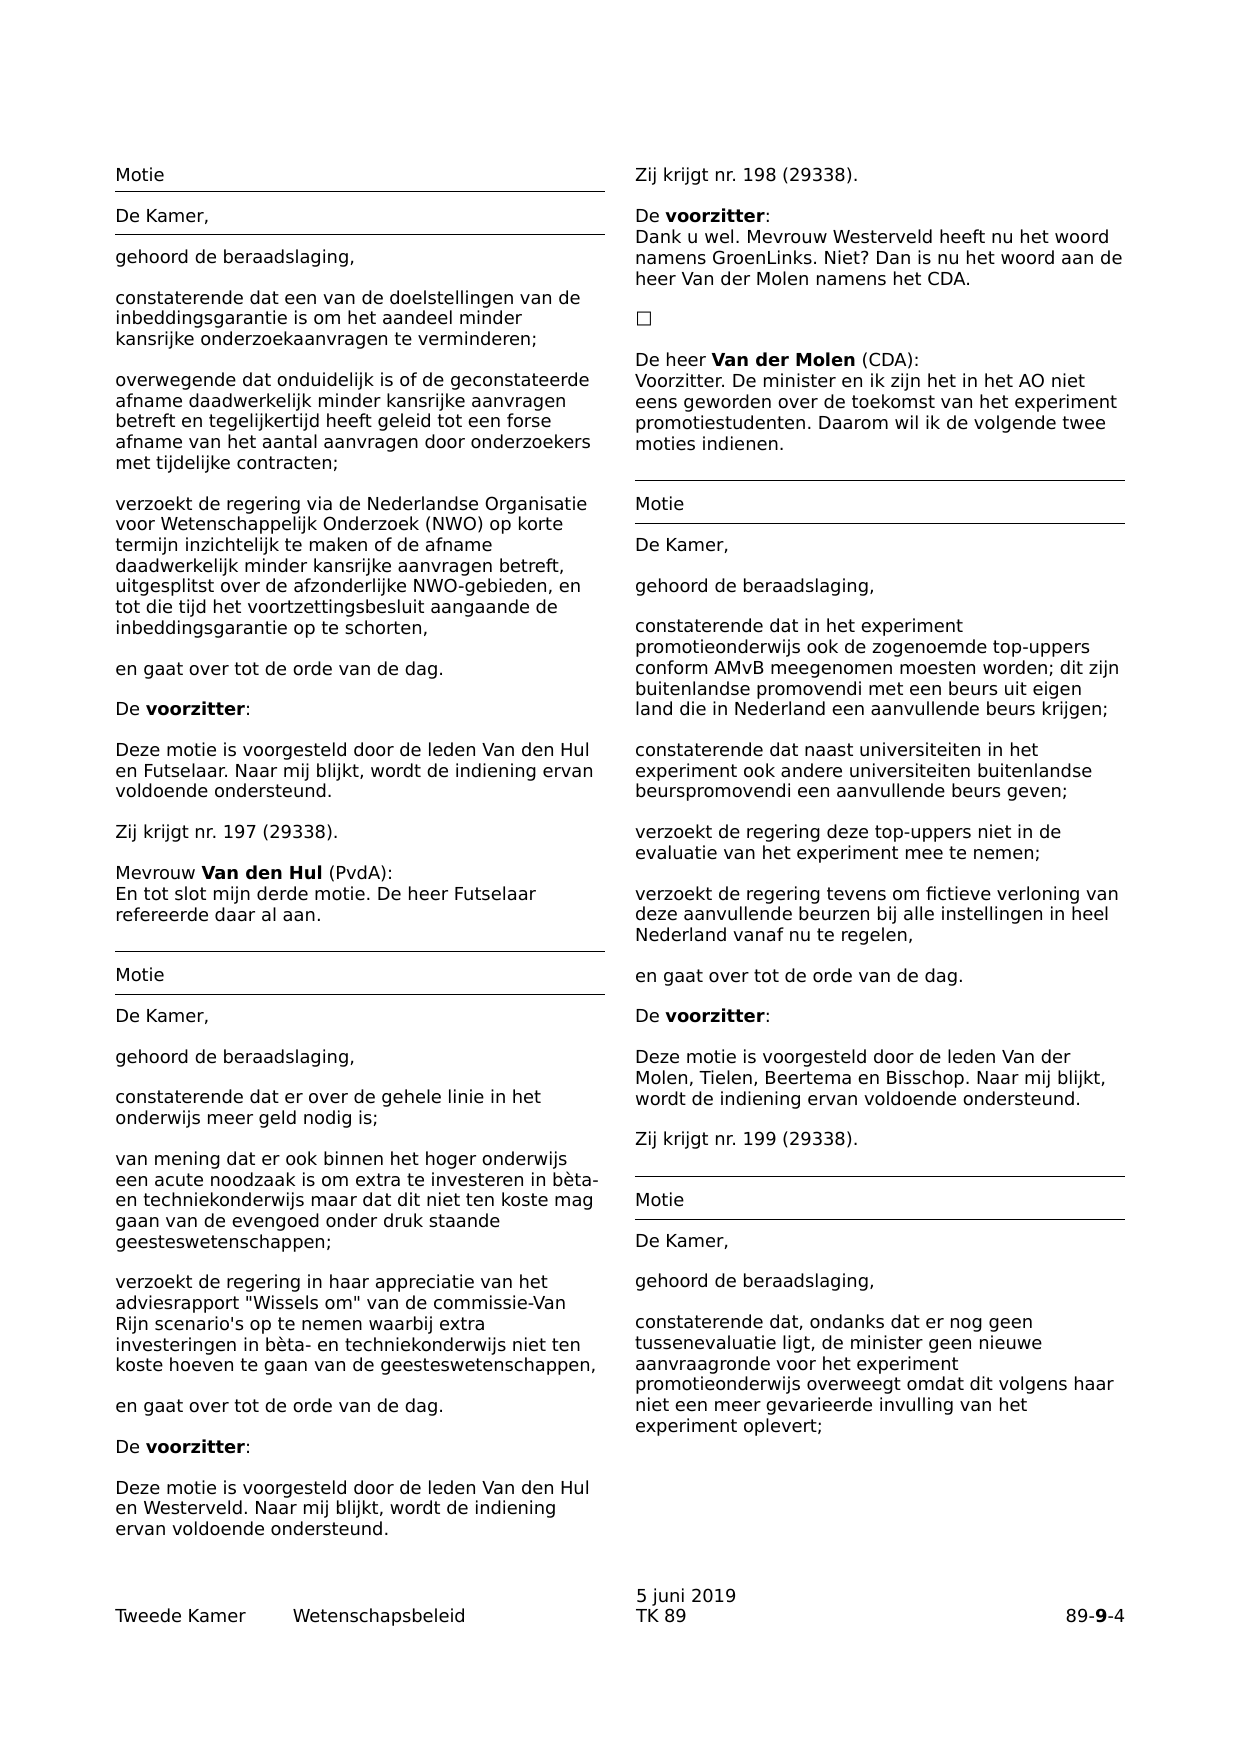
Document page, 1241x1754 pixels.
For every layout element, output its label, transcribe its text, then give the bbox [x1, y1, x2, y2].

text De voorzitter: [635, 1006, 1125, 1027]
text en gaat over tot de orde van de dag. [115, 658, 605, 679]
text Mevrouw Van den Hul (PvdA): [115, 863, 605, 883]
text Motie [635, 1190, 1125, 1211]
text ⬜ [635, 309, 1125, 330]
text Zij krijgt nr. 198 (29338). [635, 165, 1125, 186]
text gehoord de beraadslaging, [115, 1047, 605, 1067]
text De heer Van der Molen (CDA): [635, 350, 1125, 371]
text constaterende dat er over de gehele linie in het onderwijs meer geld nodig is; [115, 1087, 605, 1129]
text De Kamer, [115, 1006, 605, 1027]
text Motie [115, 965, 605, 986]
text En tot slot mijn derde motie. De heer Futselaar refereerde daar al aan. [115, 883, 605, 925]
text constaterende dat, ondanks dat er nog geen tussenevaluatie ligt, de minister geen nieuwe aanvraagronde voor het experiment promotieonderwijs overweegt omdat dit volgens haar niet een meer gevarieerde invulling van het experiment oplevert; [635, 1312, 1125, 1436]
text constaterende dat in het experiment promotieonderwijs ook de zogenoemde top-uppers conform AMvB meegenomen moesten worden; dit zijn buitenlandse promovendi met een beurs uit eigen land die in Nederland een aanvullende beurs krijgen; [635, 616, 1125, 720]
text De voorzitter: [115, 699, 605, 720]
text gehoord de beraadslaging, [115, 247, 605, 267]
text De Kamer, [115, 206, 605, 227]
text De voorzitter: [635, 206, 1125, 227]
text Motie [115, 165, 605, 186]
text verzoekt de regering deze top-uppers niet in de evaluatie van het experiment mee te nemen; [635, 822, 1125, 863]
text constaterende dat naast universiteiten in het experiment ook andere universiteiten buitenlandse beurspromovendi een aanvullende beurs geven; [635, 740, 1125, 802]
text De Kamer, [635, 1231, 1125, 1251]
text verzoekt de regering via de Nederlandse Organisatie voor Wetenschappelijk Onderzoek (NWO) op korte termijn inzichtelijk te maken of de afname daadwerkelijk minder kansrijke aanvragen betreft, uitgesplitst over de afzonderlijke NWO-gebieden, en tot die tijd het voortzettingsbesluit aangaande de inbeddingsgarantie op te schorten, [115, 493, 605, 638]
text en gaat over tot de orde van de dag. [115, 1396, 605, 1417]
text gehoord de beraadslaging, [635, 575, 1125, 596]
text Deze motie is voorgesteld door de leden Van den Hul en Westerveld. Naar mij blijkt, wordt de indiening ervan voldoende ondersteund. [115, 1477, 605, 1540]
text Zij krijgt nr. 197 (29338). [115, 822, 605, 843]
text constaterende dat een van de doelstellingen van de inbeddingsgarantie is om het aandeel minder kansrijke onderzoekaanvragen te verminderen; [115, 287, 605, 350]
text verzoekt de regering tevens om fictieve verloning van deze aanvullende beurzen bij alle instellingen in heel Nederland vanaf nu te regelen, [635, 883, 1125, 946]
text Motie [635, 494, 1125, 515]
text van mening dat er ook binnen het hoger onderwijs een acute noodzaak is om extra te investeren in bèta- en techniekonderwijs maar dat dit niet ten koste mag gaan van de evengoed onder druk staande geesteswetenschappen; [115, 1149, 605, 1252]
text overwegende dat onduidelijk is of de geconstateerde afname daadwerkelijk minder kansrijke aanvragen betreft en tegelijkertijd heeft geleid tot een forse afname van het aantal aanvragen door onderzoekers met tijdelijke contracten; [115, 370, 605, 473]
text Dank u wel. Mevrouw Westerveld heeft nu het woord namens GroenLinks. Niet? Dan is nu het woord aan de heer Van der Molen namens het CDA. [635, 227, 1125, 289]
text Zij krijgt nr. 199 (29338). [635, 1129, 1125, 1150]
text Deze motie is voorgesteld door de leden Van den Hul en Futselaar. Naar mij blijkt, wordt de indiening ervan voldoende ondersteund. [115, 740, 605, 802]
text gehoord de beraadslaging, [635, 1271, 1125, 1292]
text Voorzitter. De minister en ik zijn het in het AO niet eens geworden over de toekomst van het experiment promotiestudenten. Daarom wil ik de volgende twee moties indienen. [635, 371, 1125, 454]
text verzoekt de regering in haar appreciatie van het adviesrapport "Wissels om" van de commissie-Van Rijn scenario's op te nemen waarbij extra investeringen in bèta- en techniekonderwijs niet ten koste hoeven te gaan van de geesteswetenschappen, [115, 1272, 605, 1376]
text Deze motie is voorgesteld door de leden Van der Molen, Tielen, Beertema en Bisschop. Naar mij blijkt, wordt de indiening ervan voldoende ondersteund. [635, 1047, 1125, 1109]
text en gaat over tot de orde van de dag. [635, 966, 1125, 986]
text De voorzitter: [115, 1437, 605, 1457]
text De Kamer, [635, 535, 1125, 555]
